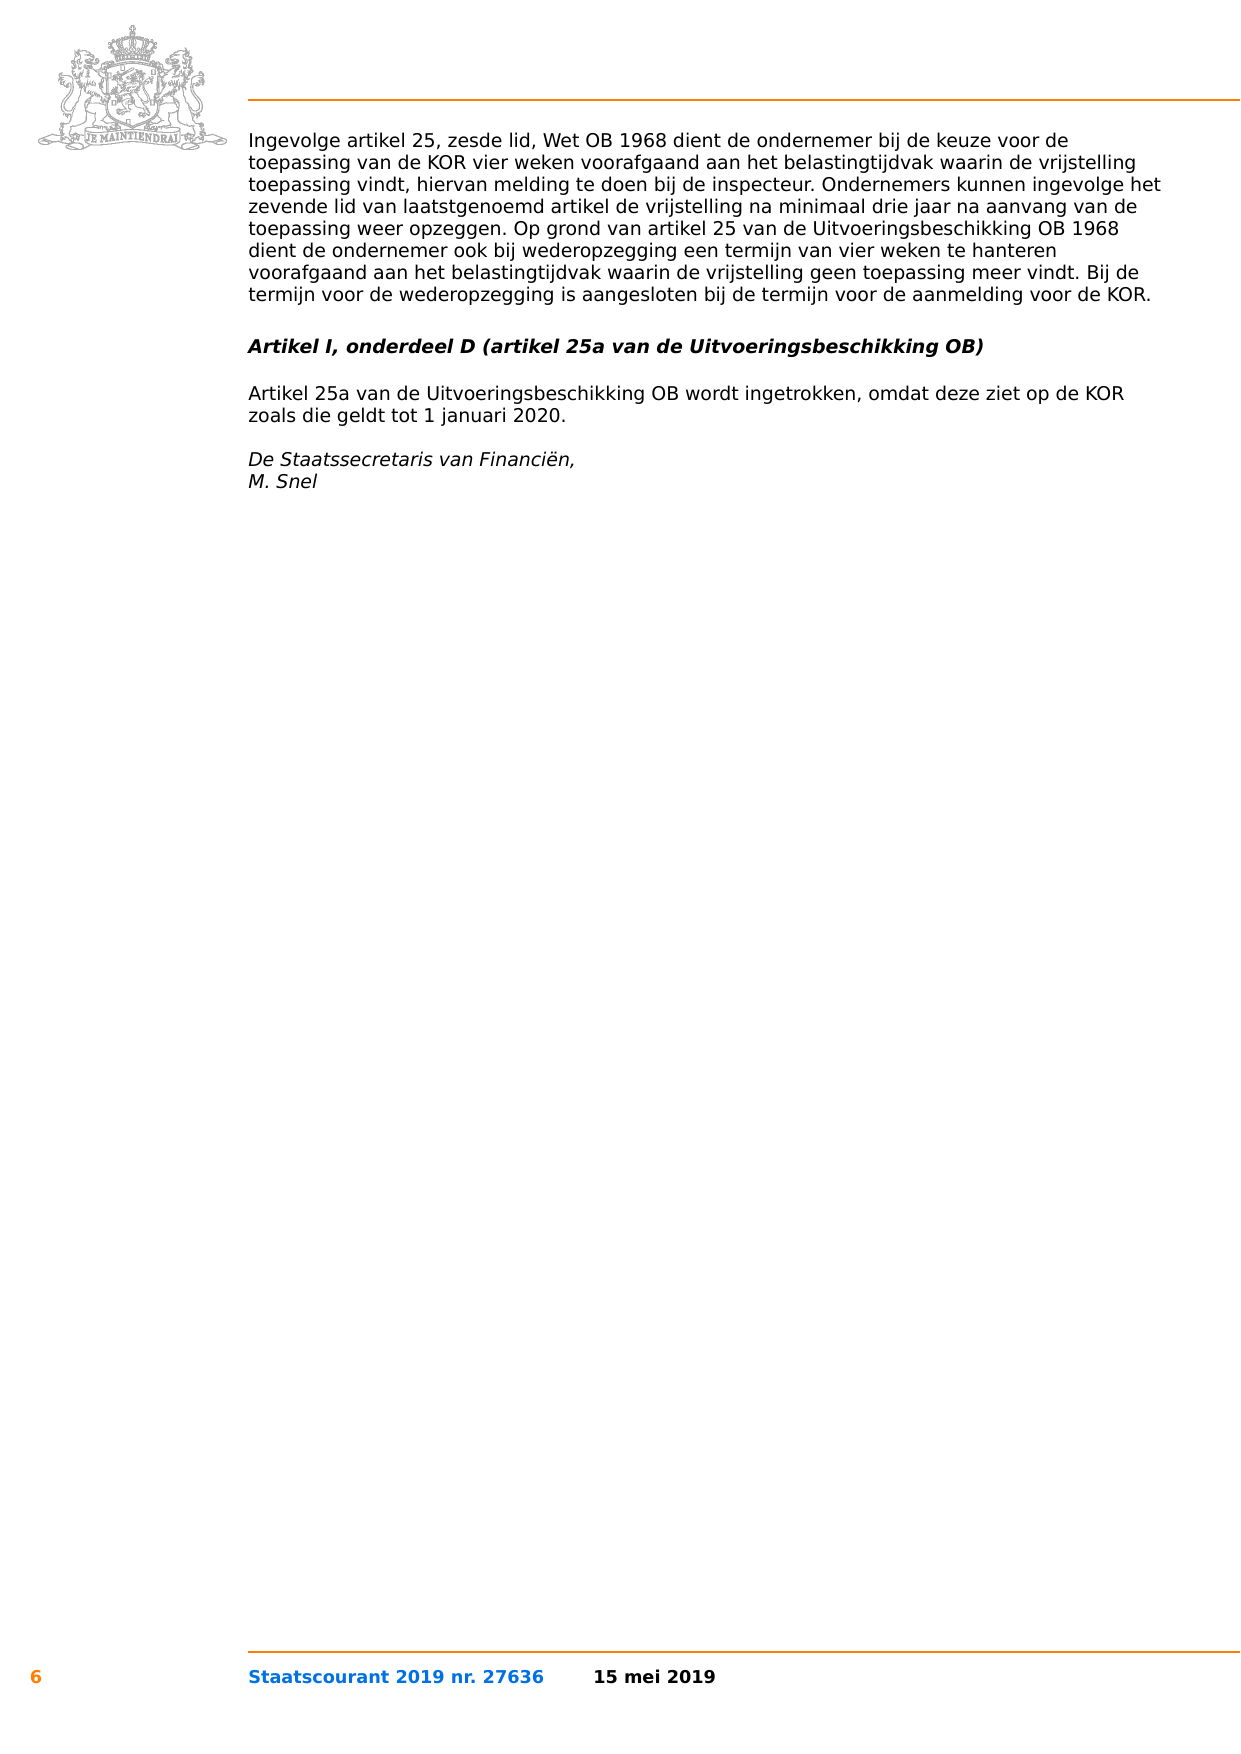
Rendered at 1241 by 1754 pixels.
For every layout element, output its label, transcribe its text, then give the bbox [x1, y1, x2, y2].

picture [38, 25, 227, 150]
text Artikel 25a van de Uitvoeringsbeschikking OB wordt ingetrokken, omdat deze ziet op de KOR zoals die geldt tot 1 januari 2020. [248, 383, 1163, 427]
text De Staatssecretaris van Financiën, M. Snel [248, 448, 1163, 492]
subtitle Artikel I, onderdeel D (artikel 25a van de Uitvoeringsbeschikking OB) [248, 336, 1163, 358]
text Ingevolge artikel 25, zesde lid, Wet OB 1968 dient de ondernemer bij de keuze voor de toepassing van de KOR vier weken voorafgaand aan het belastingtijdvak waarin de vrijstelling toepassing vindt, hiervan melding te doen bij de inspecteur. Ondernemers kunnen ingevolge het zevende lid van laatstgenoemd artikel de vrijstelling na minimaal drie jaar na aanvang van de toepassing weer opzeggen. Op grond van artikel 25 van de Uitvoeringsbeschikking OB 1968 dient de ondernemer ook bij wederopzegging een termijn van vier weken te hanteren voorafgaand aan het belastingtijdvak waarin de vrijstelling geen toepassing meer vindt. Bij de termijn voor de wederopzegging is aangesloten bij de termijn voor de aanmelding voor de KOR. [248, 130, 1163, 306]
